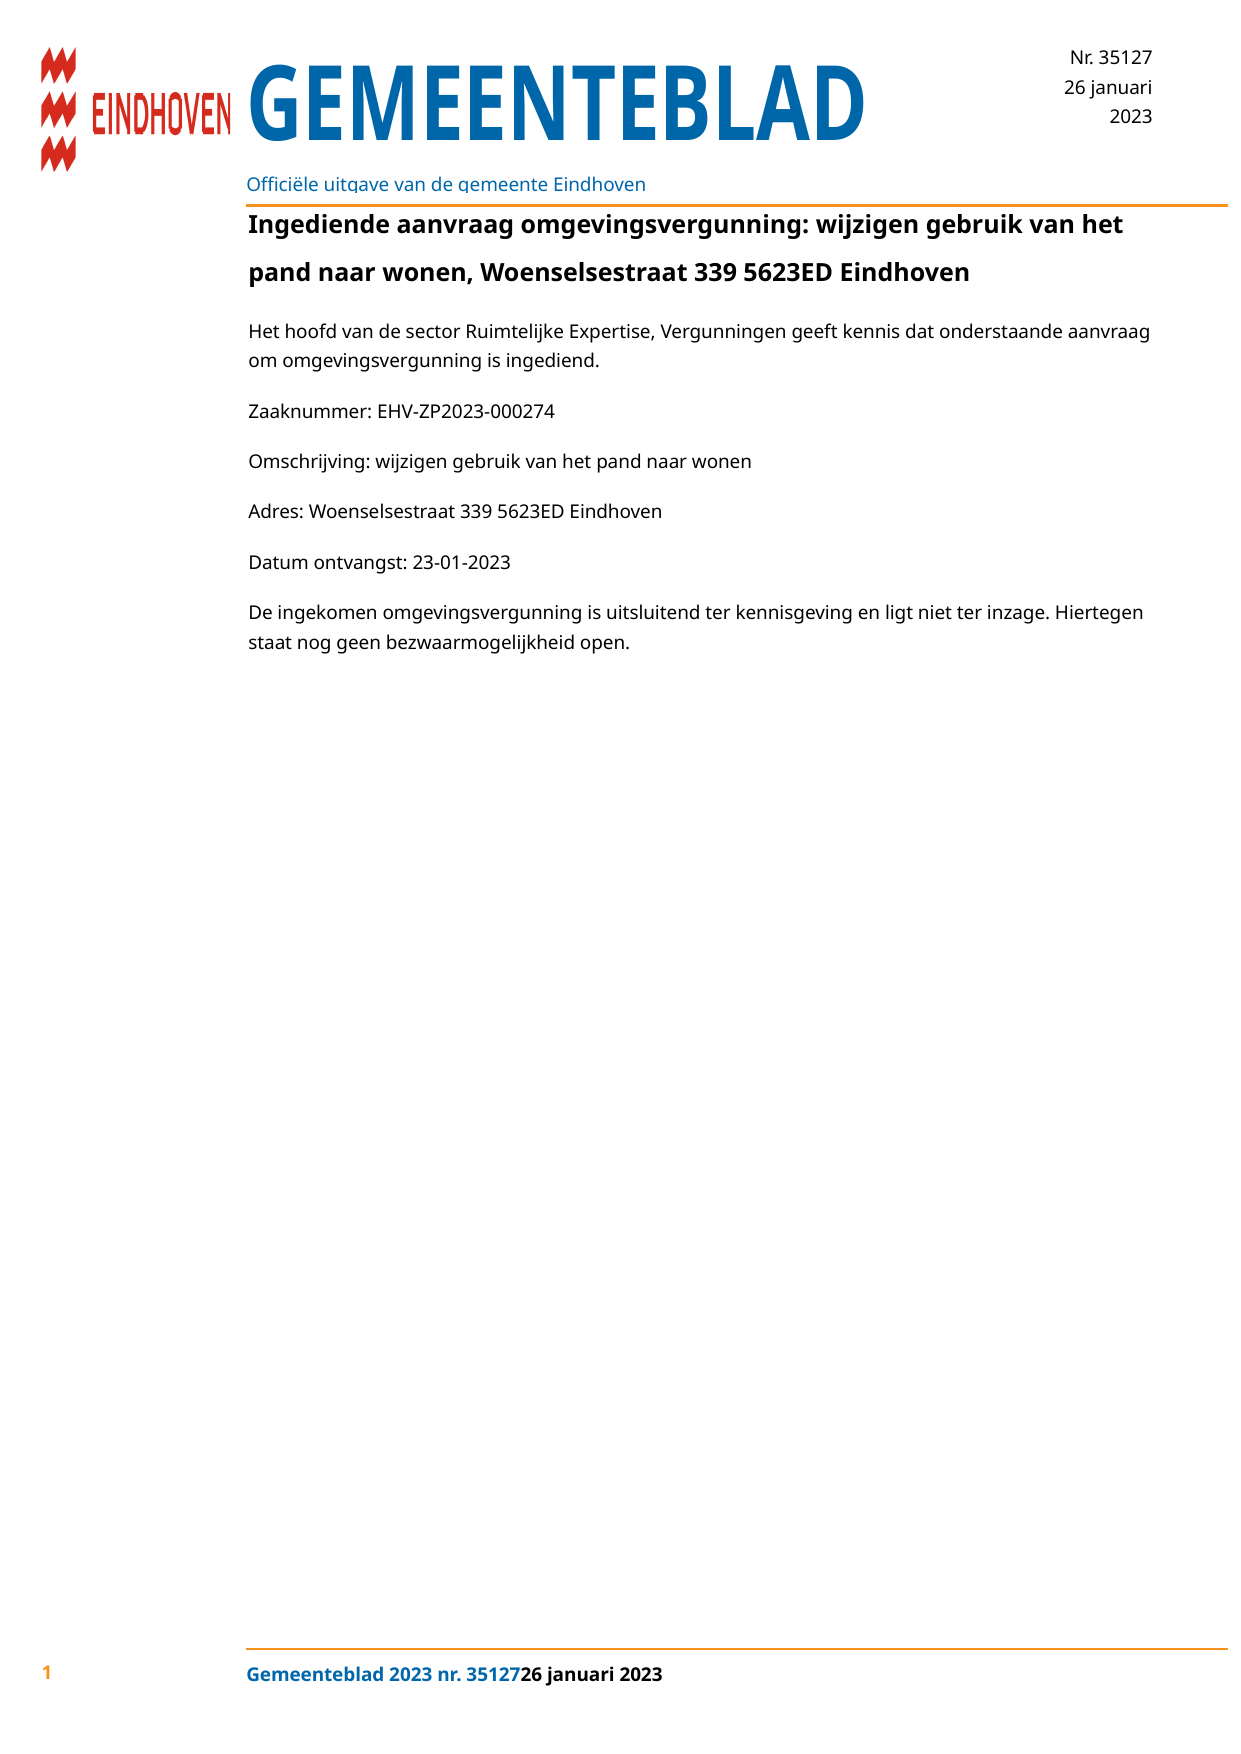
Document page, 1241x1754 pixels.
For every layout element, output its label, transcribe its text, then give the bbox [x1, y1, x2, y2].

text Adres: Woenselsestraat 339 5623ED Eindhoven [248, 499, 1152, 524]
picture [41, 47, 231, 172]
text Ingediende aanvraag omgevingsvergunning: wijzigen gebruik van het pand naar wonen, Woenselsestraat 339 5623ED Eindhoven [248, 207, 1152, 288]
text De ingekomen omgevingsvergunning is uitsluitend ter kennisgeving en ligt niet ter inzage. Hiertegen staat nog geen bezwaarmogelijkheid open. [248, 599, 1152, 655]
text Datum ontvangst: 23-01-2023 [248, 549, 1152, 575]
text Omschrijving: wijzigen gebruik van het pand naar wonen [248, 448, 1152, 474]
text Het hoofd van de sector Ruimtelijke Expertise, Vergunningen geeft kennis dat onderstaande aanvraag om omgevingsvergunning is ingediend. [248, 318, 1152, 373]
text Zaaknummer: EHV-ZP2023-000274 [248, 398, 1152, 424]
